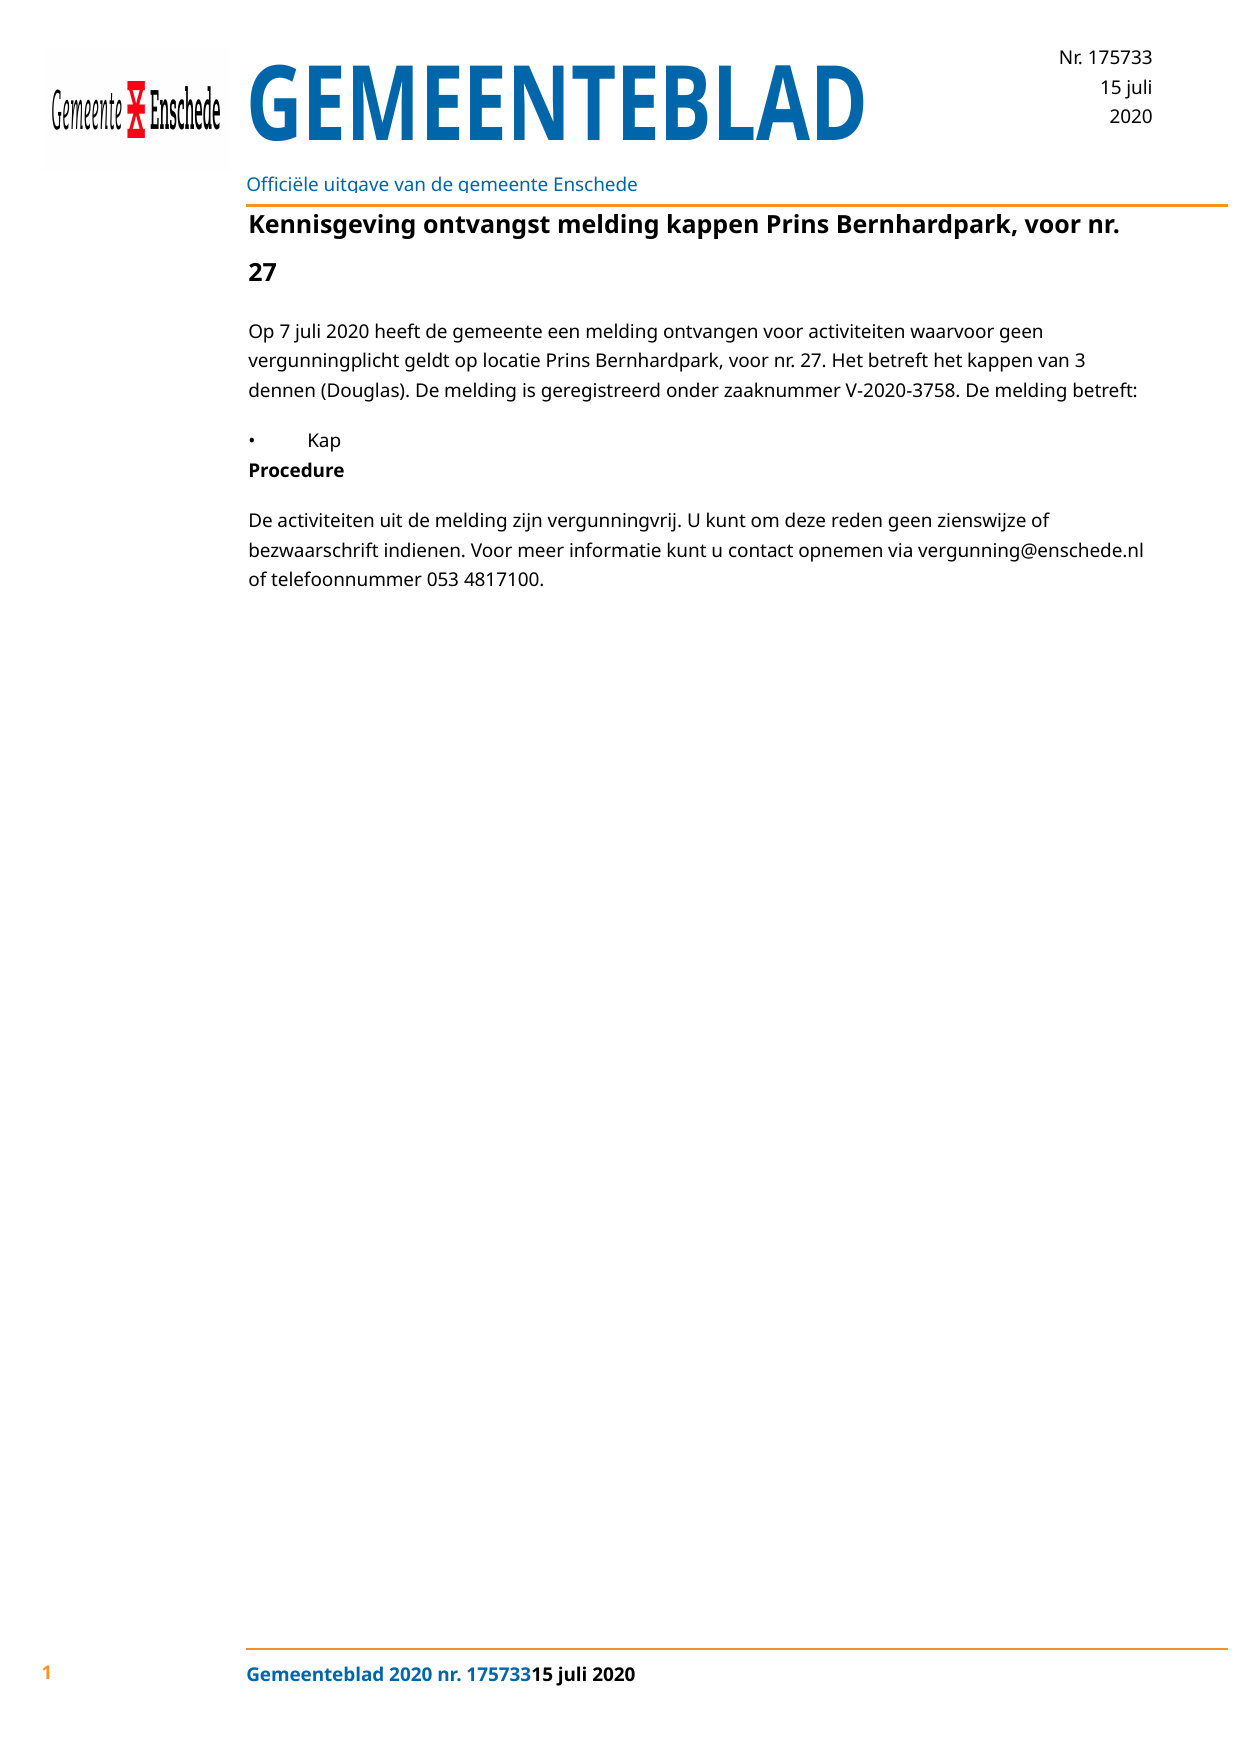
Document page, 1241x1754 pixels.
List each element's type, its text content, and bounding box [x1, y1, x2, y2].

text Kennisgeving ontvangst melding kappen Prins Bernhardpark, voor nr. 27 [248, 207, 1152, 288]
text Op 7 juli 2020 heeft de gemeente een melding ontvangen voor activiteiten waarvoor geen vergunningplicht geldt op locatie Prins Bernhardpark, voor nr. 27. Het betreft het kappen van 3 dennen (Douglas). De melding is geregistreerd onder zaaknummer V-2020-3758. De melding betreft: [248, 318, 1152, 403]
picture [41, 47, 231, 172]
text Procedure [248, 457, 1152, 483]
text De activiteiten uit de melding zijn vergunningvrij. U kunt om deze reden geen zienswijze of bezwaarschrift indienen. Voor meer informatie kunt u contact opnemen via vergunning@enschede.nl of telefoonnummer 053 4817100. [248, 507, 1152, 592]
list Kap [248, 427, 1152, 453]
